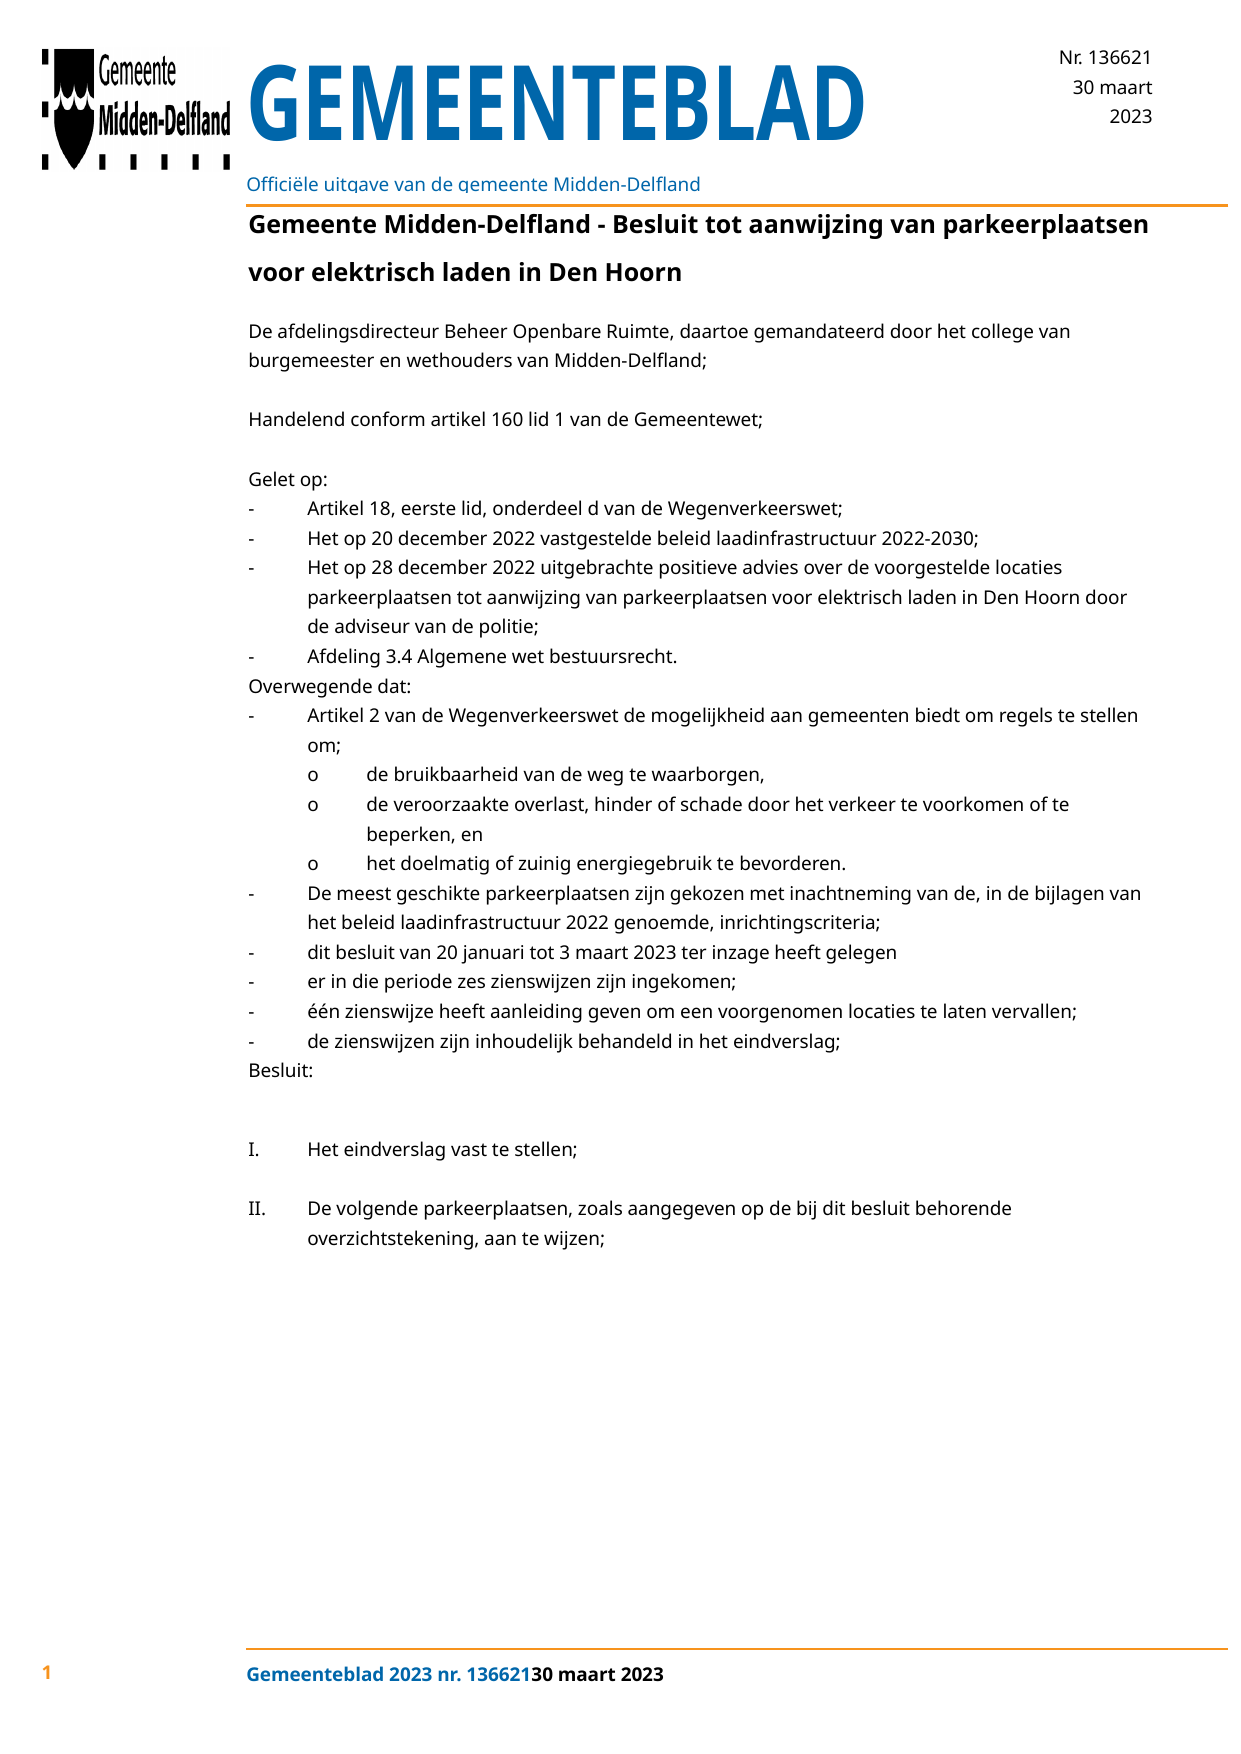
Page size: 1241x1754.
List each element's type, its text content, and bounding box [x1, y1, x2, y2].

list Het op 28 december 2022 uitgebrachte positieve advies over de voorgestelde locaties parkeerplaatsen tot aanwijzing van parkeerplaatsen voor elektrisch laden in Den Hoorn door de adviseur van de politie; [248, 554, 1152, 639]
list De meest geschikte parkeerplaatsen zijn gekozen met inachtneming van de, in de bijlagen van het beleid laadinfrastructuur 2022 genoemde, inrichtingscriteria; [248, 880, 1152, 935]
list de veroorzaakte overlast, hinder of schade door het verkeer te voorkomen of te beperken, en [307, 791, 1152, 847]
list Het op 20 december 2022 vastgestelde beleid laadinfrastructuur 2022-2030; [248, 525, 1152, 551]
text Gemeente Midden-Delfland - Besluit tot aanwijzing van parkeerplaatsen voor elektrisch laden in Den Hoorn [248, 207, 1152, 288]
text Handelend conform artikel 160 lid 1 van de Gemeentewet; [248, 407, 1152, 432]
list de bruikbaarheid van de weg te waarborgen, [307, 762, 1152, 787]
text Overwegende dat: [248, 673, 1152, 699]
list de zienswijzen zijn inhoudelijk behandeld in het eindverslag; [248, 1028, 1152, 1054]
text Gelet op: [248, 466, 1152, 492]
text De afdelingsdirecteur Beheer Openbare Ruimte, daartoe gemandateerd door het college van burgemeester en wethouders van Midden-Delfland; [248, 318, 1152, 373]
list Artikel 2 van de Wegenverkeerswet de mogelijkheid aan gemeenten biedt om regels te stellen om; [248, 702, 1152, 758]
list De volgende parkeerplaatsen, zoals aangegeven op de bij dit besluit behorende overzichtstekening, aan te wijzen; [248, 1196, 1152, 1251]
list dit besluit van 20 januari tot 3 maart 2023 ter inzage heeft gelegen [248, 939, 1152, 965]
list Afdeling 3.4 Algemene wet bestuursrecht. [248, 643, 1152, 669]
list er in die periode zes zienswijzen zijn ingekomen; [248, 969, 1152, 994]
text Besluit: [248, 1057, 1152, 1083]
list het doelmatig of zuinig energiegebruik te bevorderen. [307, 850, 1152, 876]
list één zienswijze heeft aanleiding geven om een voorgenomen locaties te laten vervallen; [248, 998, 1152, 1024]
list Het eindverslag vast te stellen; [248, 1136, 1152, 1162]
list Artikel 18, eerste lid, onderdeel d van de Wegenverkeerswet; [248, 495, 1152, 521]
picture [41, 47, 231, 172]
